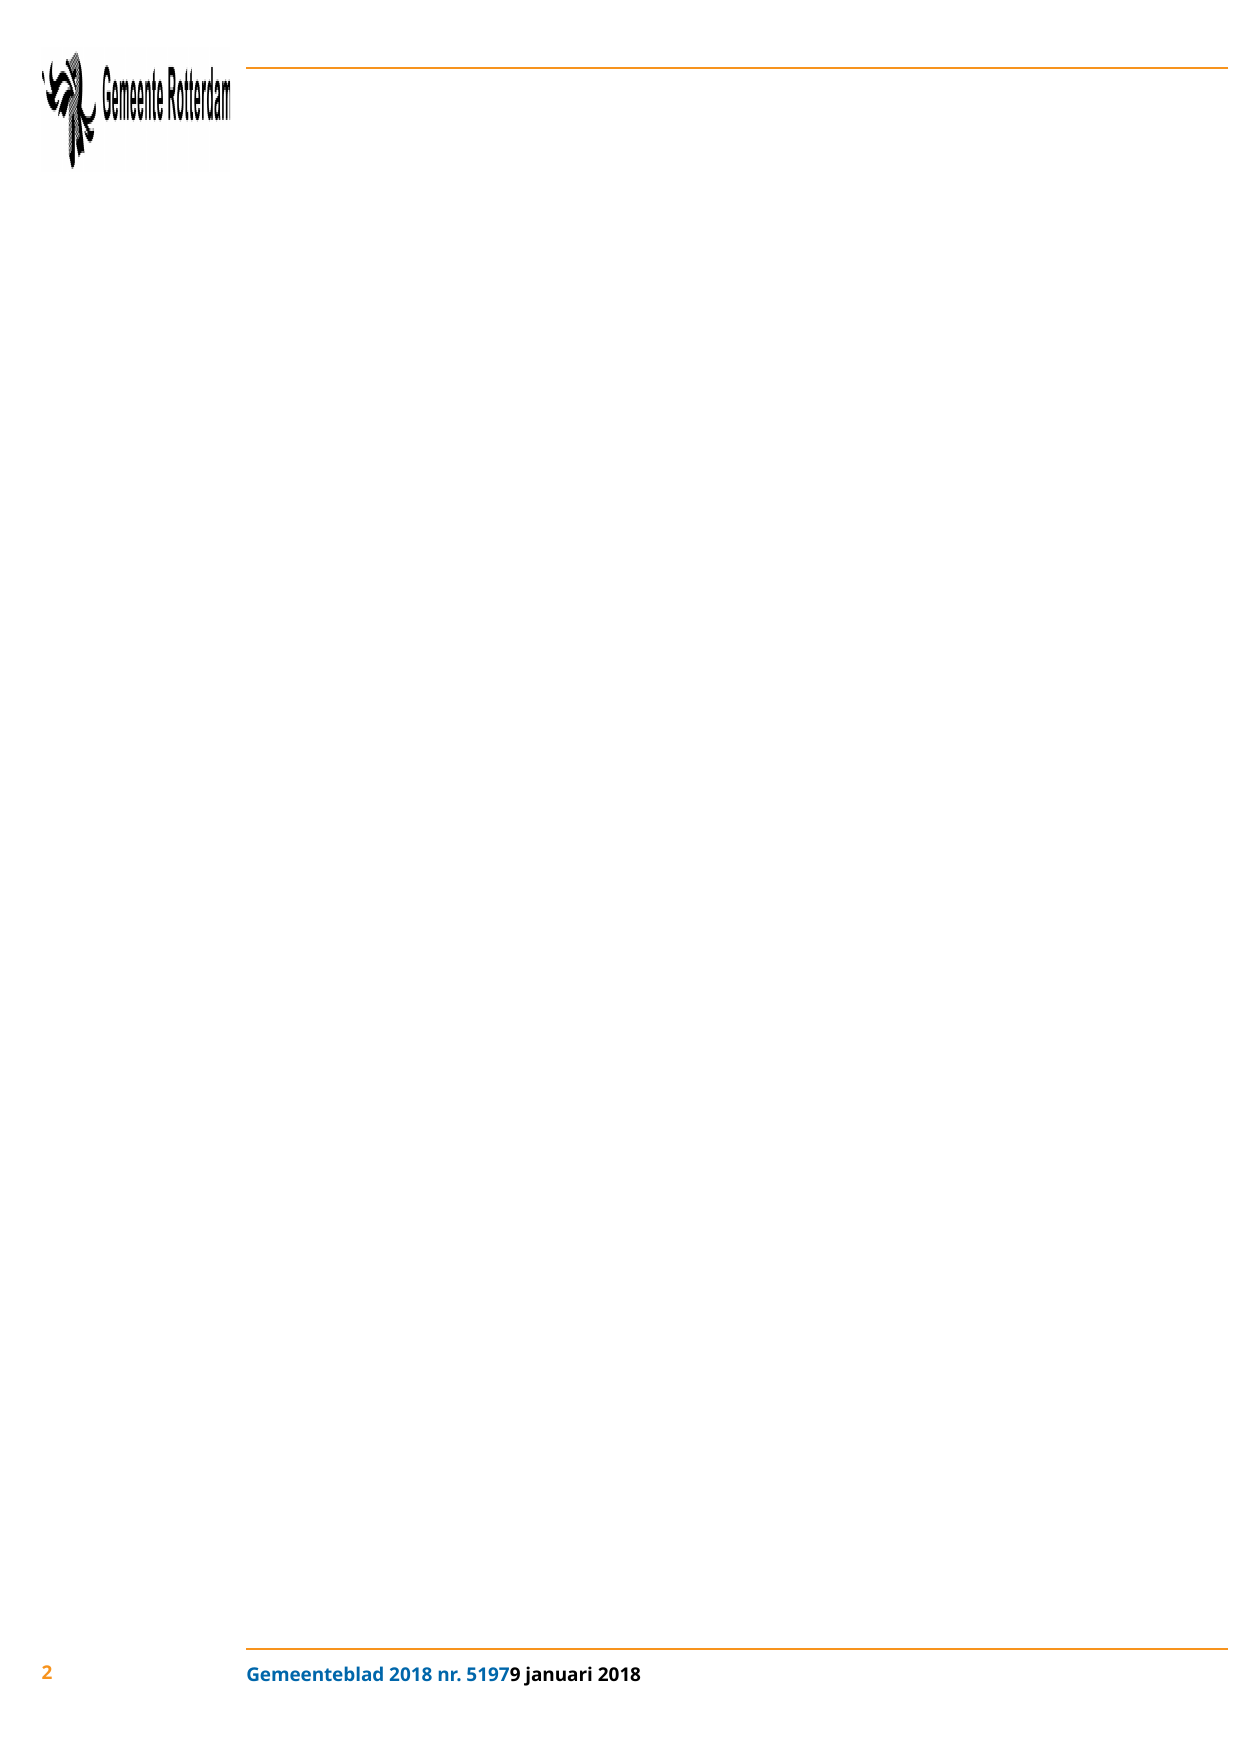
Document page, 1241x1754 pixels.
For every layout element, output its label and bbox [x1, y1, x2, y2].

picture [41, 47, 231, 172]
